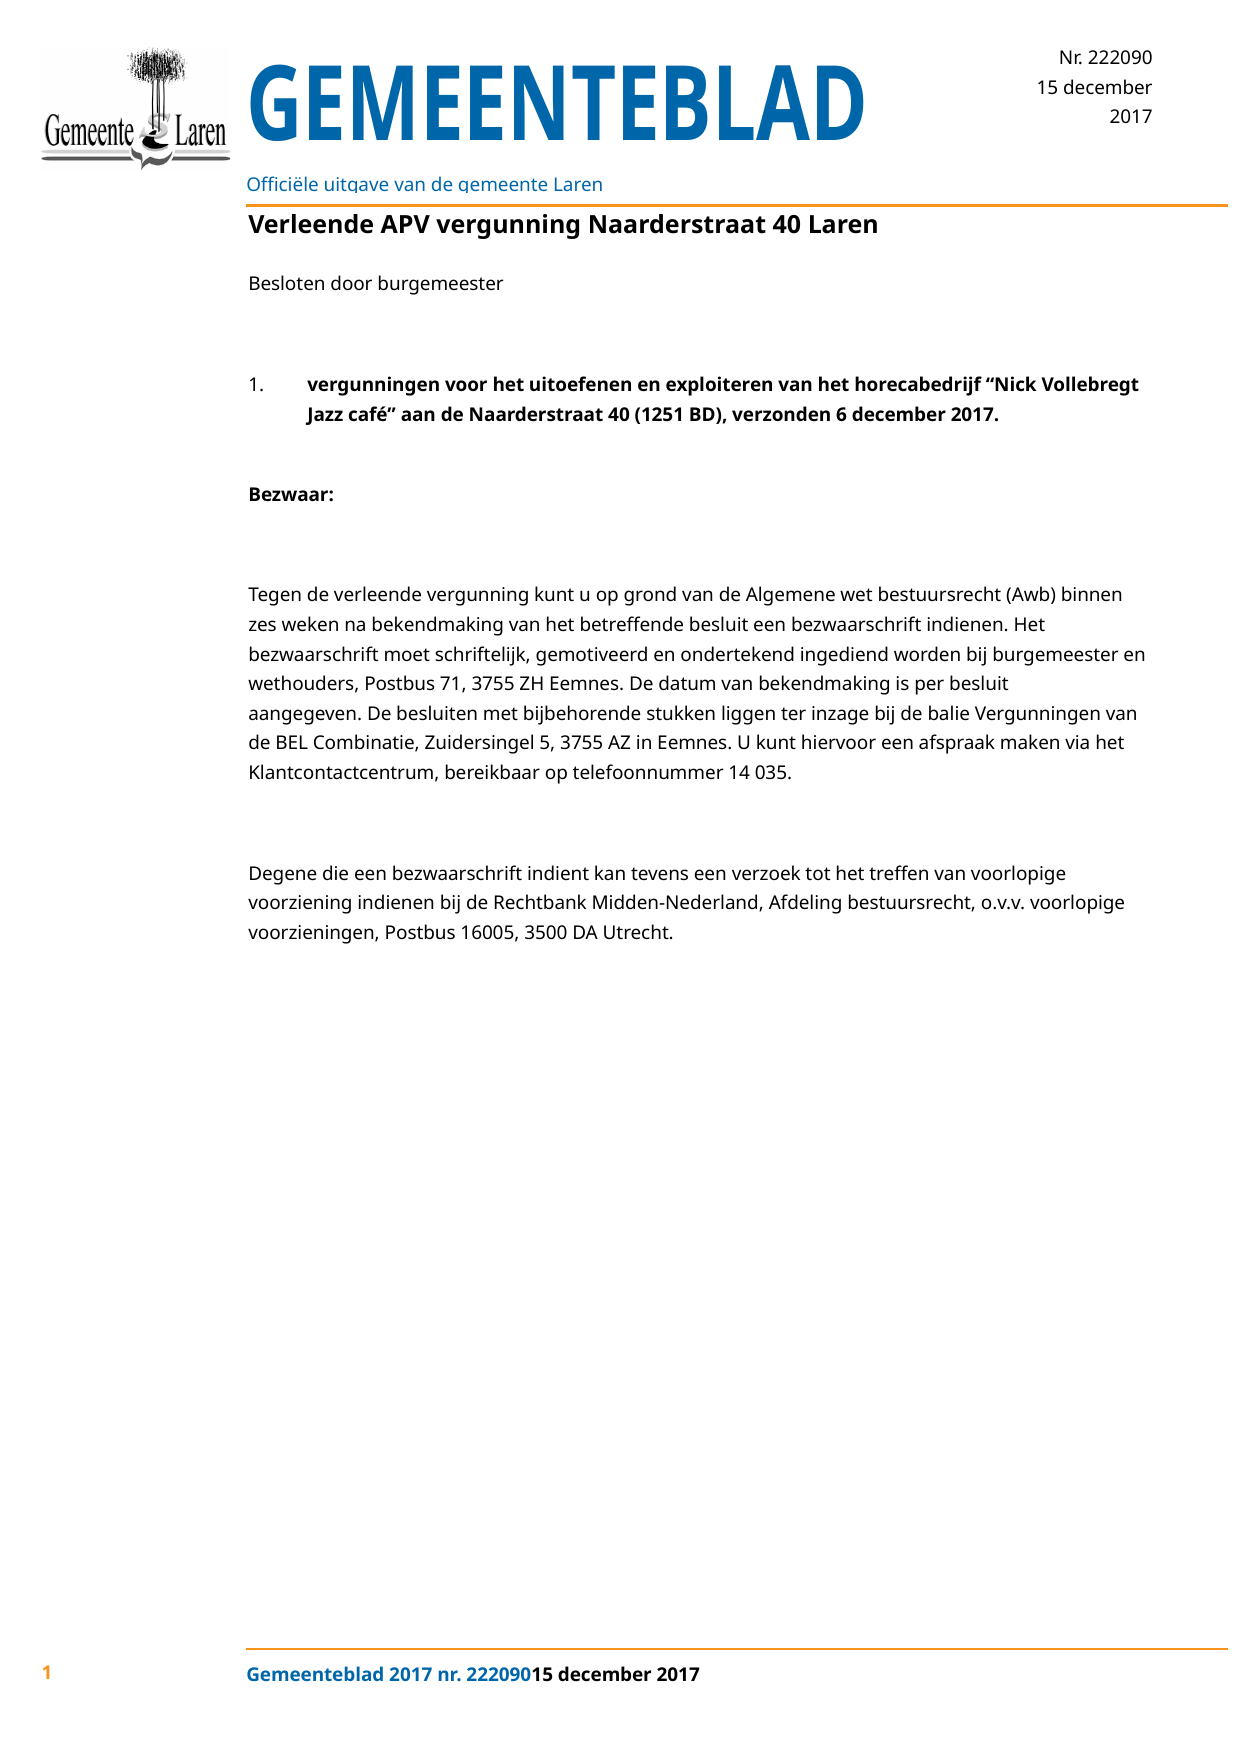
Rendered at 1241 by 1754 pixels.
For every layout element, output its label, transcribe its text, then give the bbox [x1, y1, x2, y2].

text Besloten door burgemeester [248, 270, 1152, 296]
picture [41, 47, 231, 172]
text Tegen de verleende vergunning kunt u op grond van de Algemene wet bestuursrecht (Awb) binnen zes weken na bekendmaking van het betreffende besluit een bezwaarschrift indienen. Het bezwaarschrift moet schriftelijk, gemotiveerd en ondertekend ingediend worden bij burgemeester en wethouders, Postbus 71, 3755 ZH Eemnes. De datum van bekendmaking is per besluit aangegeven. De besluiten met bijbehorende stukken liggen ter inzage bij de balie Vergunningen van de BEL Combinatie, Zuidersingel 5, 3755 AZ in Eemnes. U kunt hiervoor een afspraak maken via het Klantcontactcentrum, bereikbaar op telefoonnummer 14 035. [248, 582, 1152, 785]
text Verleende APV vergunning Naarderstraat 40 Laren [248, 207, 1152, 241]
text Bezwaar: [248, 481, 1152, 506]
list vergunningen voor het uitoefenen en exploiteren van het horecabedrijf “Nick Vollebregt Jazz café” aan de Naarderstraat 40 (1251 BD), verzonden 6 december 2017. [248, 371, 1152, 426]
text Degene die een bezwaarschrift indient kan tevens een verzoek tot het treffen van voorlopige voorziening indienen bij de Rechtbank Midden-Nederland, Afdeling bestuursrecht, o.v.v. voorlopige voorzieningen, Postbus 16005, 3500 DA Utrecht. [248, 860, 1152, 945]
